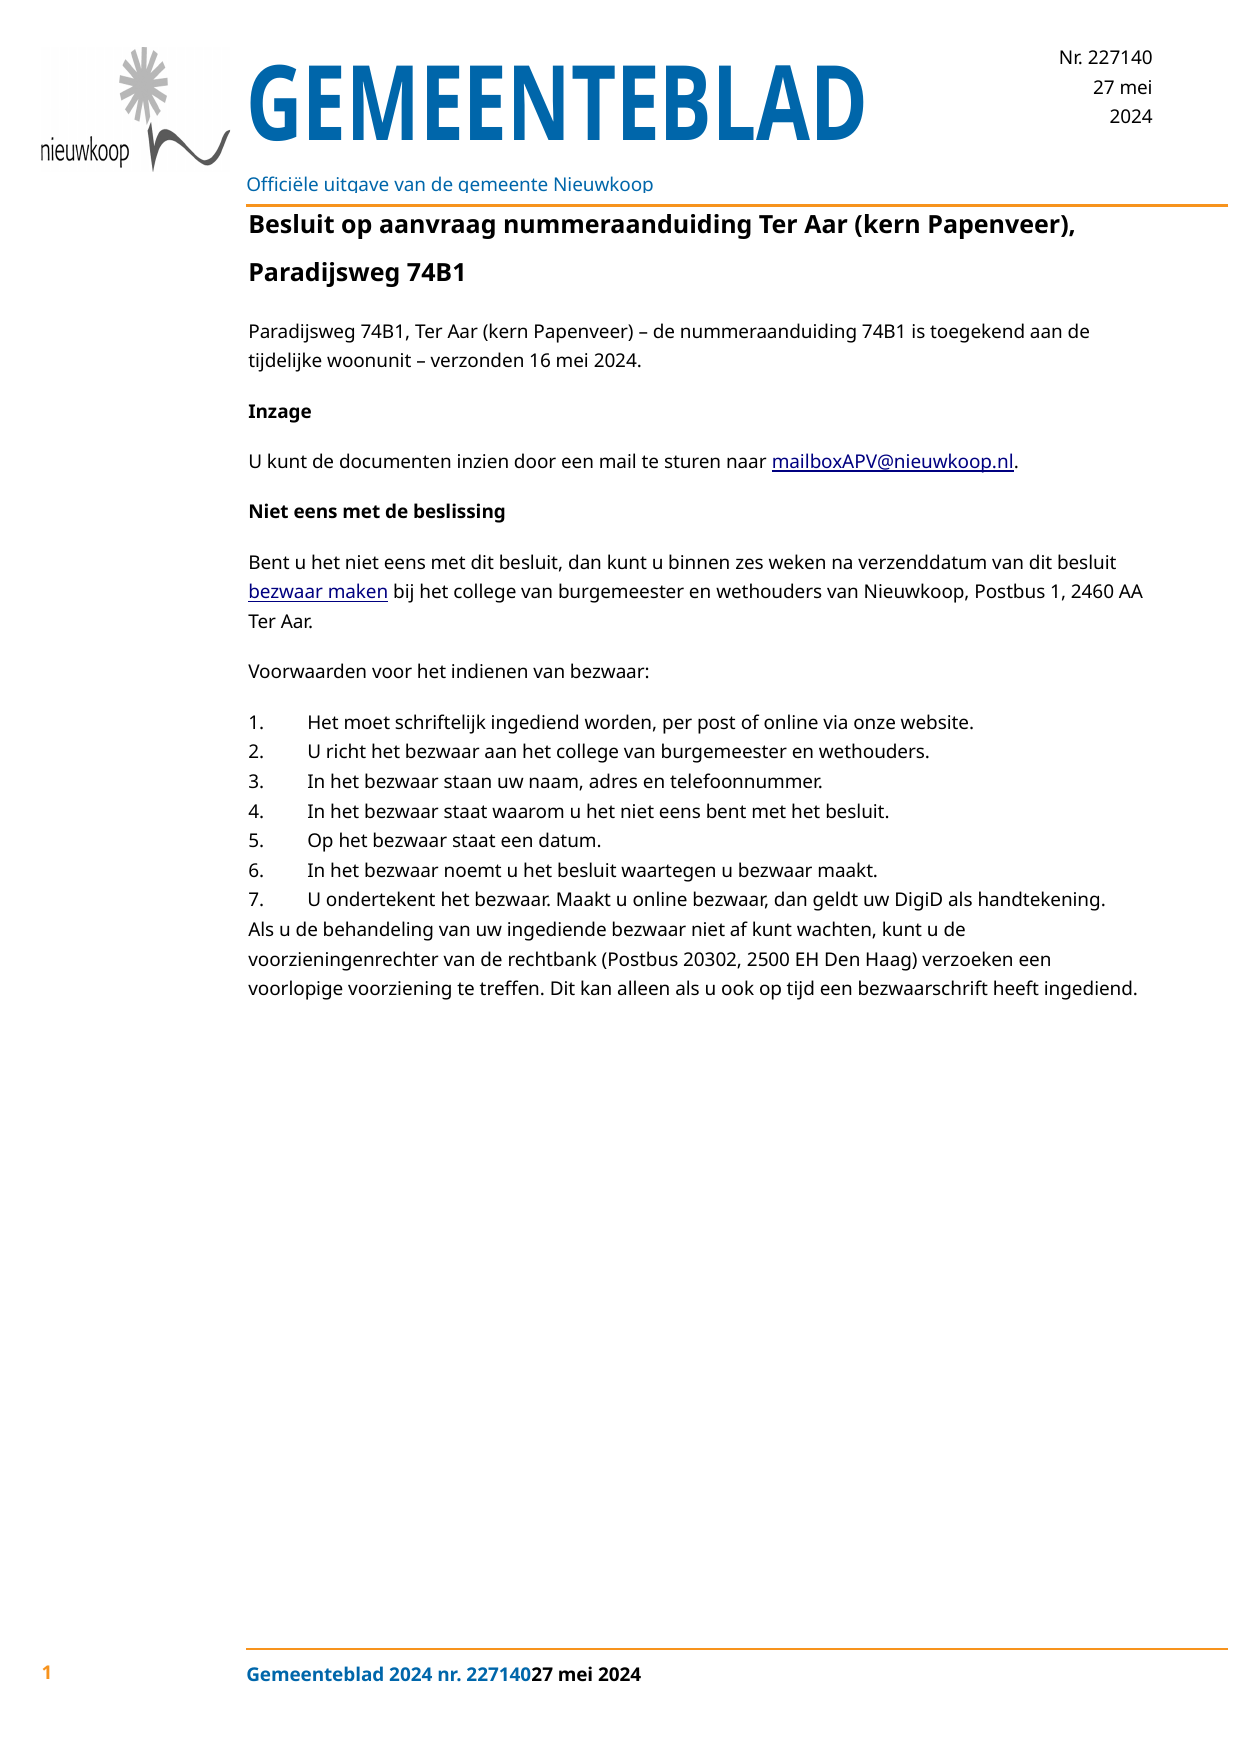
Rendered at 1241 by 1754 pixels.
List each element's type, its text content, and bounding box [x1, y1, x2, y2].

text Bent u het niet eens met dit besluit, dan kunt u binnen zes weken na verzenddatum van dit besluit bezwaar maken bij het college van burgemeester en wethouders van Nieuwkoop, Postbus 1, 2460 AA Ter Aar. [248, 549, 1152, 634]
text Als u de behandeling van uw ingediende bezwaar niet af kunt wachten, kunt u de voorzieningenrechter van de rechtbank (Postbus 20302, 2500 EH Den Haag) verzoeken een voorlopige voorziening te treffen. Dit kan alleen als u ook op tijd een bezwaarschrift heeft ingediend. [248, 916, 1152, 1001]
list In het bezwaar noemt u het besluit waartegen u bezwaar maakt. [248, 857, 1152, 883]
list In het bezwaar staat waarom u het niet eens bent met het besluit. [248, 798, 1152, 824]
list Het moet schriftelijk ingediend worden, per post of online via onze website. [248, 709, 1152, 735]
text Paradijsweg 74B1, Ter Aar (kern Papenveer) – de nummeraanduiding 74B1 is toegekend aan de tijdelijke woonunit – verzonden 16 mei 2024. [248, 318, 1152, 373]
list In het bezwaar staan uw naam, adres en telefoonnummer. [248, 768, 1152, 794]
list Op het bezwaar staat een datum. [248, 827, 1152, 853]
picture [41, 47, 231, 172]
text U kunt de documenten inzien door een mail te sturen naar mailboxAPV@nieuwkoop.nl. [248, 448, 1152, 474]
text Niet eens met de beslissing [248, 499, 1152, 524]
list U richt het bezwaar aan het college van burgemeester en wethouders. [248, 739, 1152, 764]
text Inzage [248, 398, 1152, 424]
text Besluit op aanvraag nummeraanduiding Ter Aar (kern Papenveer), Paradijsweg 74B1 [248, 207, 1152, 288]
text Voorwaarden voor het indienen van bezwaar: [248, 659, 1152, 684]
list U ondertekent het bezwaar. Maakt u online bezwaar, dan geldt uw DigiD als handtekening. [248, 887, 1152, 912]
